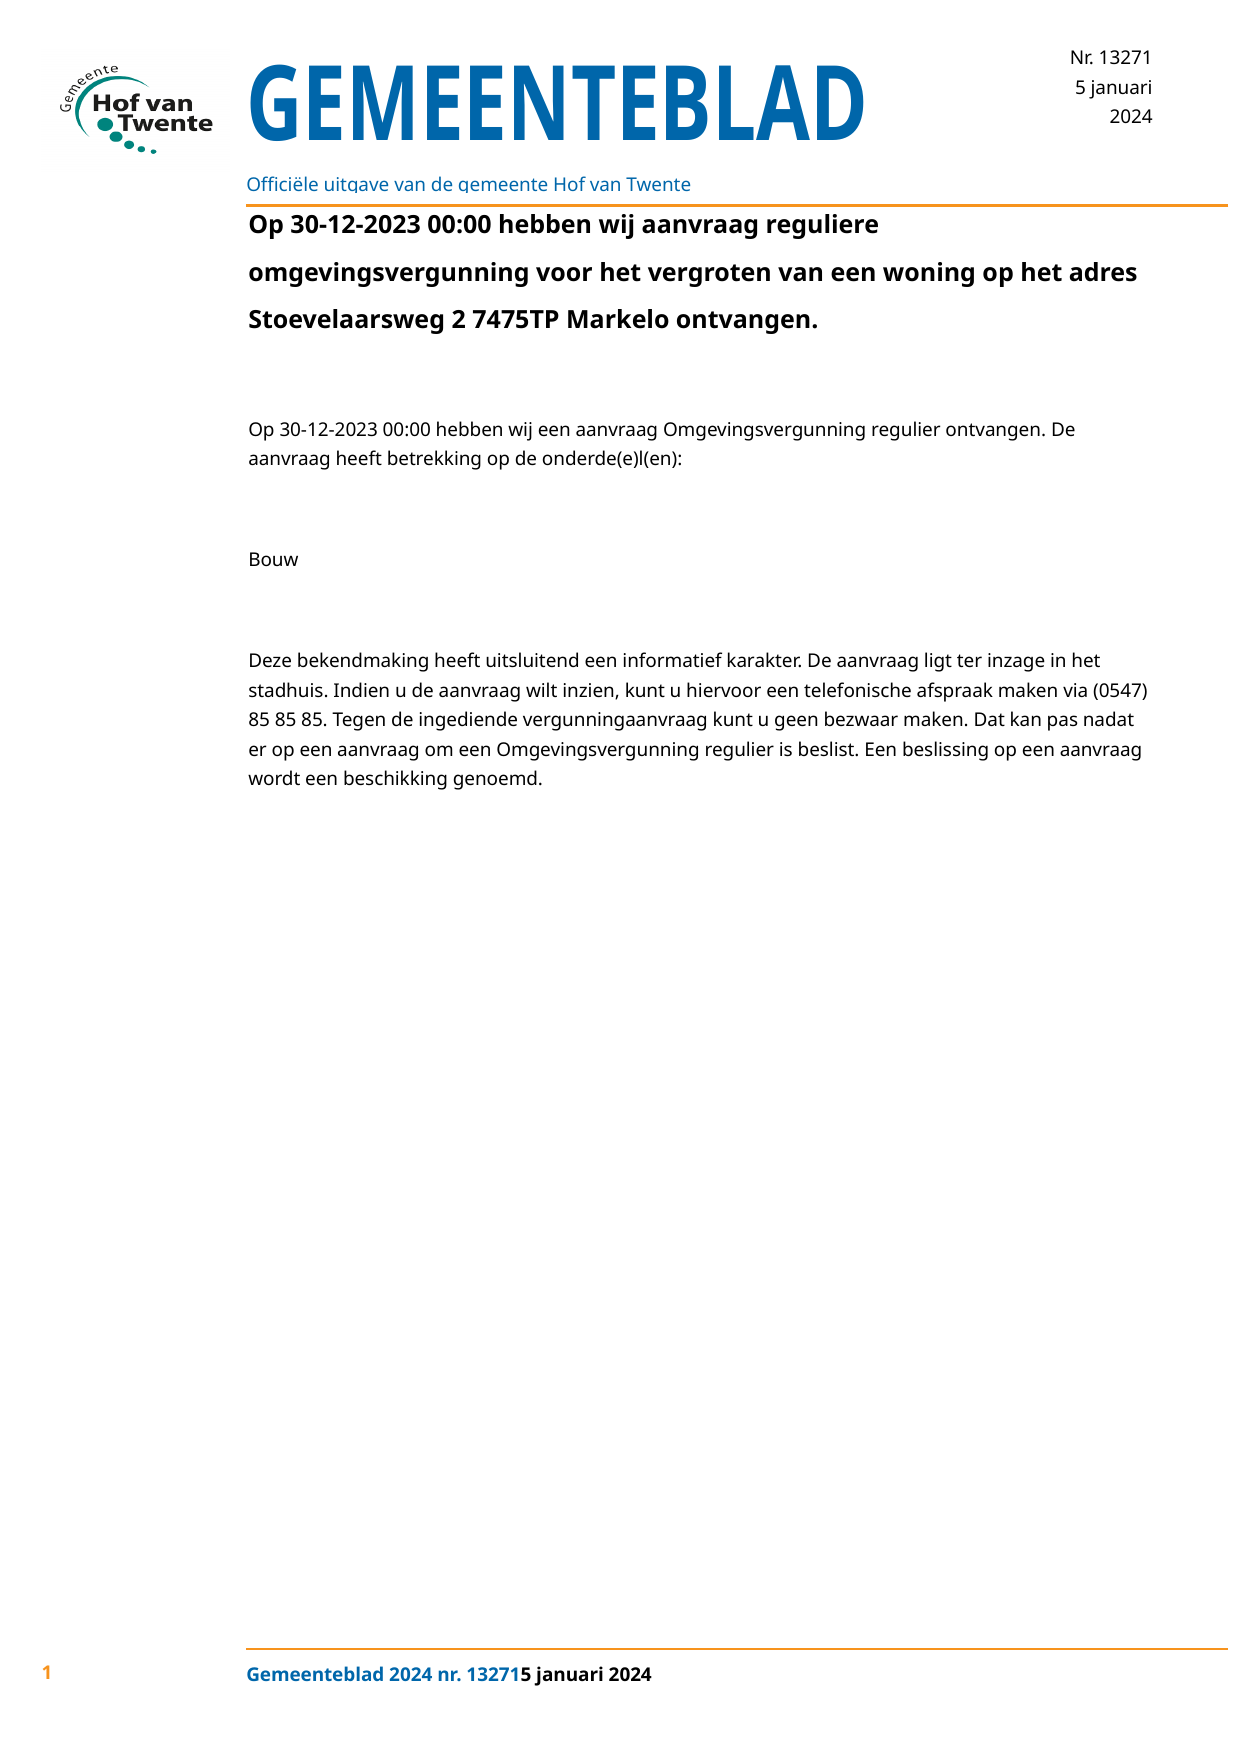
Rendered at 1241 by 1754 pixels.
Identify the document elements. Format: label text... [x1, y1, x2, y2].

text Bouw [248, 546, 1152, 572]
text Op 30-12-2023 00:00 hebben wij aanvraag reguliere omgevingsvergunning voor het vergroten van een woning op het adres Stoevelaarsweg 2 7475TP Markelo ontvangen. [248, 207, 1152, 336]
text Deze bekendmaking heeft uitsluitend een informatief karakter. De aanvraag ligt ter inzage in het stadhuis. Indien u de aanvraag wilt inzien, kunt u hiervoor een telefonische afspraak maken via (0547) 85 85 85. Tegen de ingediende vergunningaanvraag kunt u geen bezwaar maken. Dat kan pas nadat er op een aanvraag om een Omgevingsvergunning regulier is beslist. Een beslissing op een aanvraag wordt een beschikking genoemd. [248, 647, 1152, 791]
picture [41, 47, 231, 172]
text Op 30-12-2023 00:00 hebben wij een aanvraag Omgevingsvergunning regulier ontvangen. De aanvraag heeft betrekking op de onderde(e)l(en): [248, 416, 1152, 471]
